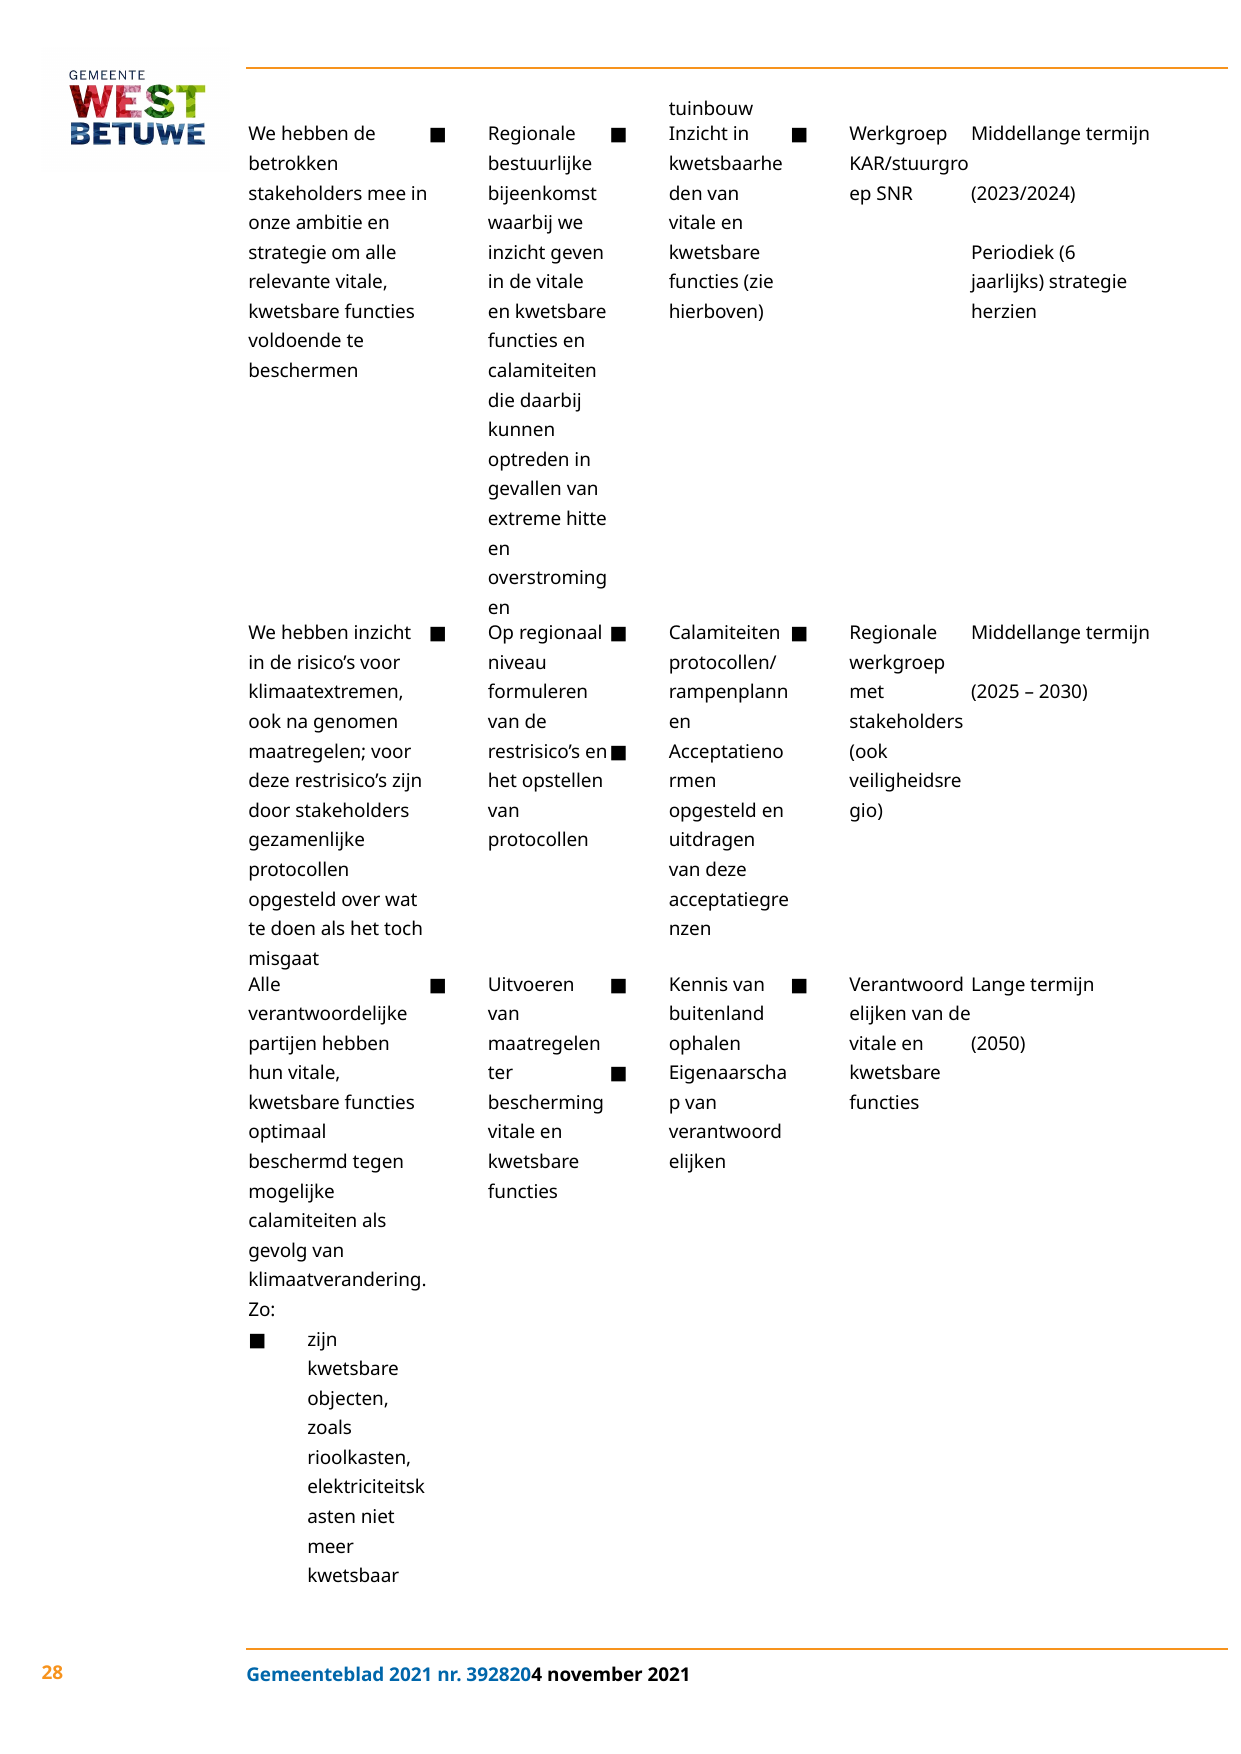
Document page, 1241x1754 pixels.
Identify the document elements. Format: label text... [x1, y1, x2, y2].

table_cell Regionale bestuurlijke bijeenkomst waarbij we inzicht geven in de vitale en kwetsbare functies en calamiteiten die daarbij kunnen optreden in gevallen van extreme hitte en overstromingen [429, 121, 609, 619]
table_cell [429, 95, 609, 121]
table_cell [790, 95, 971, 121]
table_cell Middellange termijn (2025 – 2030) [971, 620, 1152, 971]
table_cell We hebben inzicht in de risico’s voor klimaatextremen, ook na genomen maatregelen; voor deze restrisico’s zijn door stakeholders gezamenlijke protocollen opgesteld over wat te doen als het toch misgaat [248, 620, 429, 971]
table_cell Werkgroep KAR/stuurgroep SNR [790, 121, 971, 619]
table_cell [971, 95, 1152, 121]
picture [41, 47, 231, 172]
table_cell We hebben de betrokken stakeholders mee in onze ambitie en strategie om alle relevante vitale, kwetsbare functies voldoende te beschermen [248, 121, 429, 619]
table_cell Op regionaal niveau formuleren van de restrisico’s en het opstellen van protocollen [429, 620, 609, 971]
table_cell tuinbouw [609, 95, 790, 121]
table_cell Inzicht in kwetsbaarheden van vitale en kwetsbare functies (zie hierboven) [609, 121, 790, 619]
table_cell Kennis van buitenland ophalen Eigenaarschap van verantwoordelijken [609, 971, 790, 1588]
table_cell Uitvoeren van maatregelen ter bescherming vitale en kwetsbare functies [429, 971, 609, 1588]
table_cell Regionale werkgroep met stakeholders (ook veiligheidsregio) [790, 620, 971, 971]
table_cell Middellange termijn (2023/2024) Periodiek (6 jaarlijks) strategie herzien [971, 121, 1152, 619]
table_cell Calamiteitenprotocollen/rampenplannen Acceptatienormen opgesteld en uitdragen van deze acceptatiegrenzen [609, 620, 790, 971]
table_cell Lange termijn (2050) [971, 971, 1152, 1588]
table_cell Alle verantwoordelijke partijen hebben hun vitale, kwetsbare functies optimaal beschermd tegen mogelijke calamiteiten als gevolg van klimaatverandering. Zo: zijn kwetsbare objecten, zoals rioolkasten, elektriciteitskasten niet meer kwetsbaar [248, 971, 429, 1588]
table_cell Verantwoordelijken van de vitale en kwetsbare functies [790, 971, 971, 1588]
table_cell [248, 95, 429, 121]
